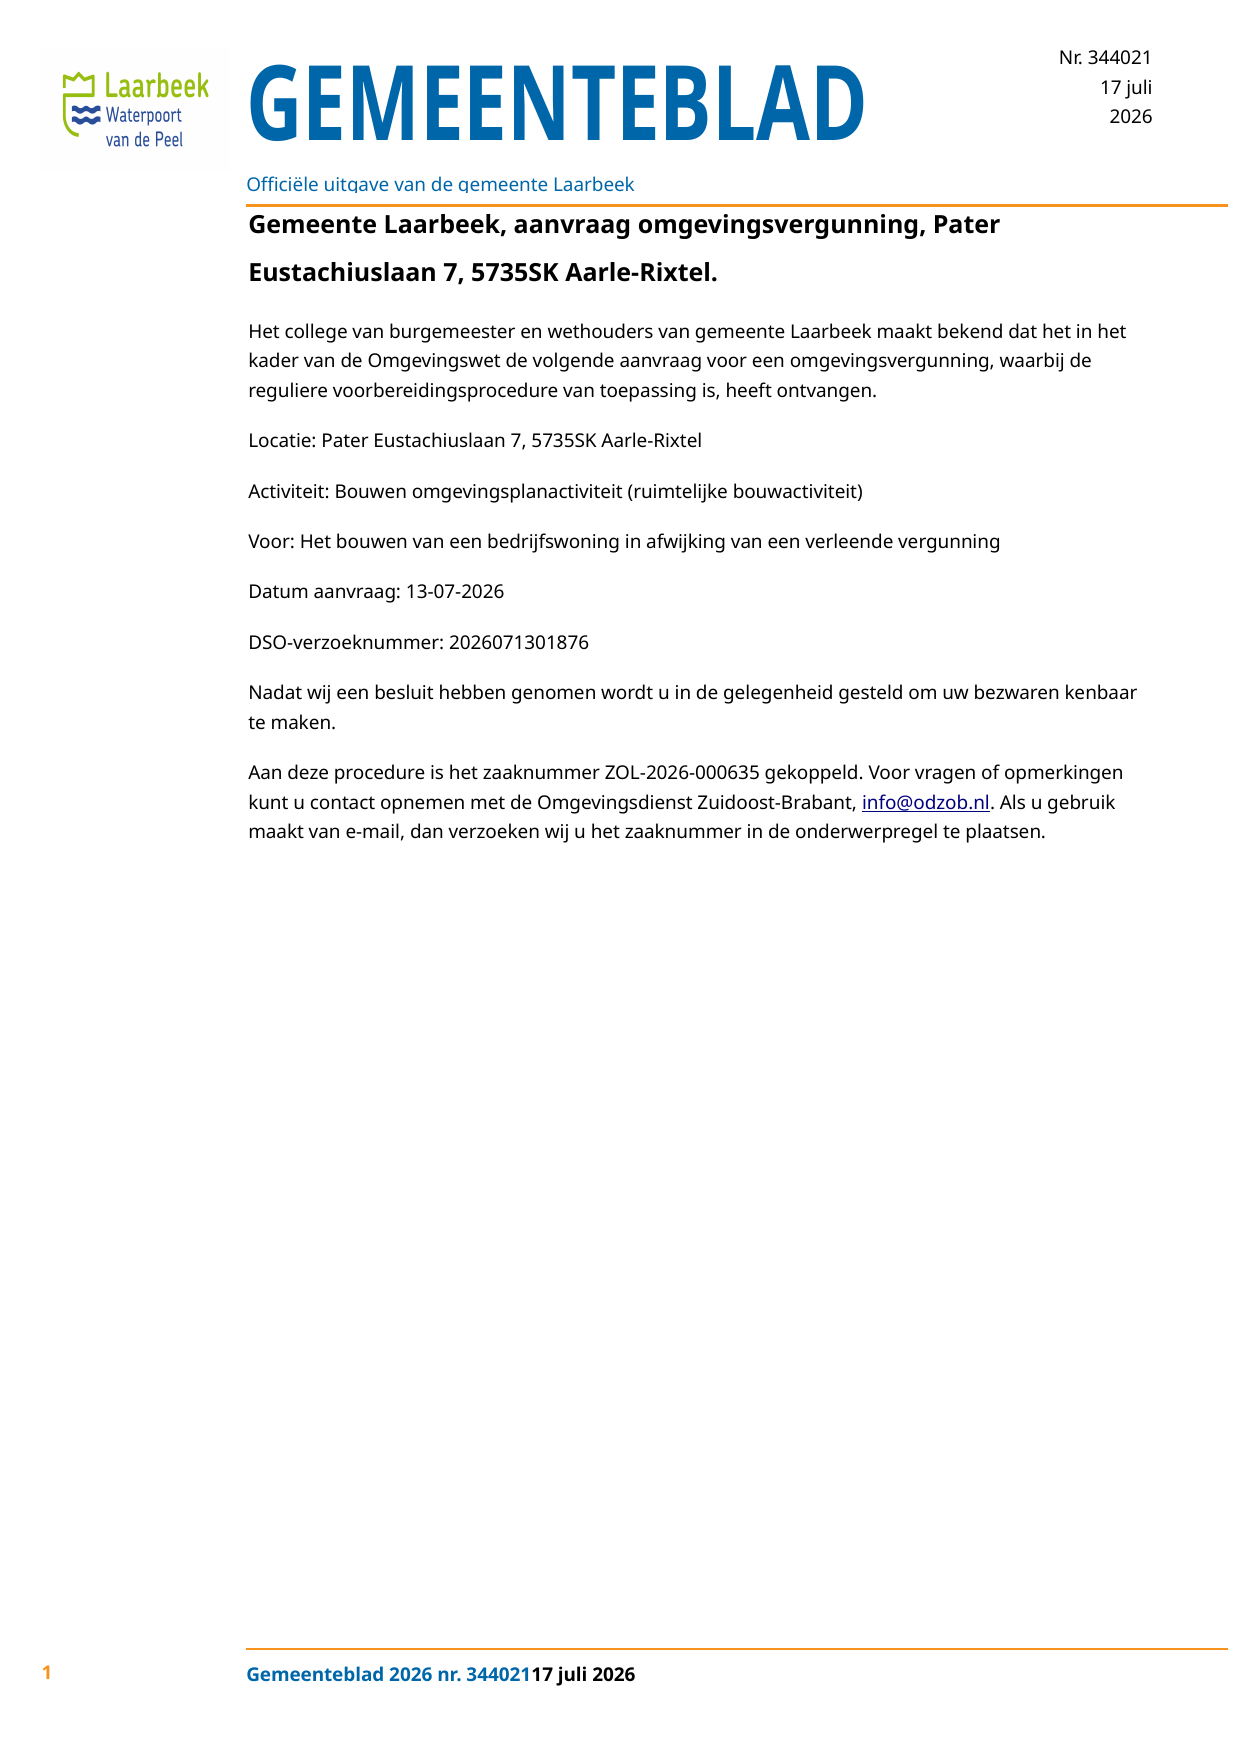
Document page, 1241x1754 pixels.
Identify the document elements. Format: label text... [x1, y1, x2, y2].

text Locatie: Pater Eustachiuslaan 7, 5735SK Aarle-Rixtel [248, 427, 1152, 453]
text Gemeente Laarbeek, aanvraag omgevingsvergunning, Pater Eustachiuslaan 7, 5735SK Aarle-Rixtel. [248, 207, 1152, 288]
text Nadat wij een besluit hebben genomen wordt u in de gelegenheid gesteld om uw bezwaren kenbaar te maken. [248, 679, 1152, 735]
text Datum aanvraag: 13-07-2026 [248, 579, 1152, 604]
text DSO-verzoeknummer: 2026071301876 [248, 629, 1152, 655]
text Activiteit: Bouwen omgevingsplanactiviteit (ruimtelijke bouwactiviteit) [248, 478, 1152, 504]
text Het college van burgemeester en wethouders van gemeente Laarbeek maakt bekend dat het in het kader van de Omgevingswet de volgende aanvraag voor een omgevingsvergunning, waarbij de reguliere voorbereidingsprocedure van toepassing is, heeft ontvangen. [248, 318, 1152, 403]
text Aan deze procedure is het zaaknummer ZOL-2026-000635 gekoppeld. Voor vragen of opmerkingen kunt u contact opnemen met de Omgevingsdienst Zuidoost-Brabant, info@odzob.nl. Als u gebruik maakt van e-mail, dan verzoeken wij u het zaaknummer in de onderwerpregel te plaatsen. [248, 759, 1152, 844]
text Voor: Het bouwen van een bedrijfswoning in afwijking van een verleende vergunning [248, 528, 1152, 554]
picture [41, 47, 231, 172]
